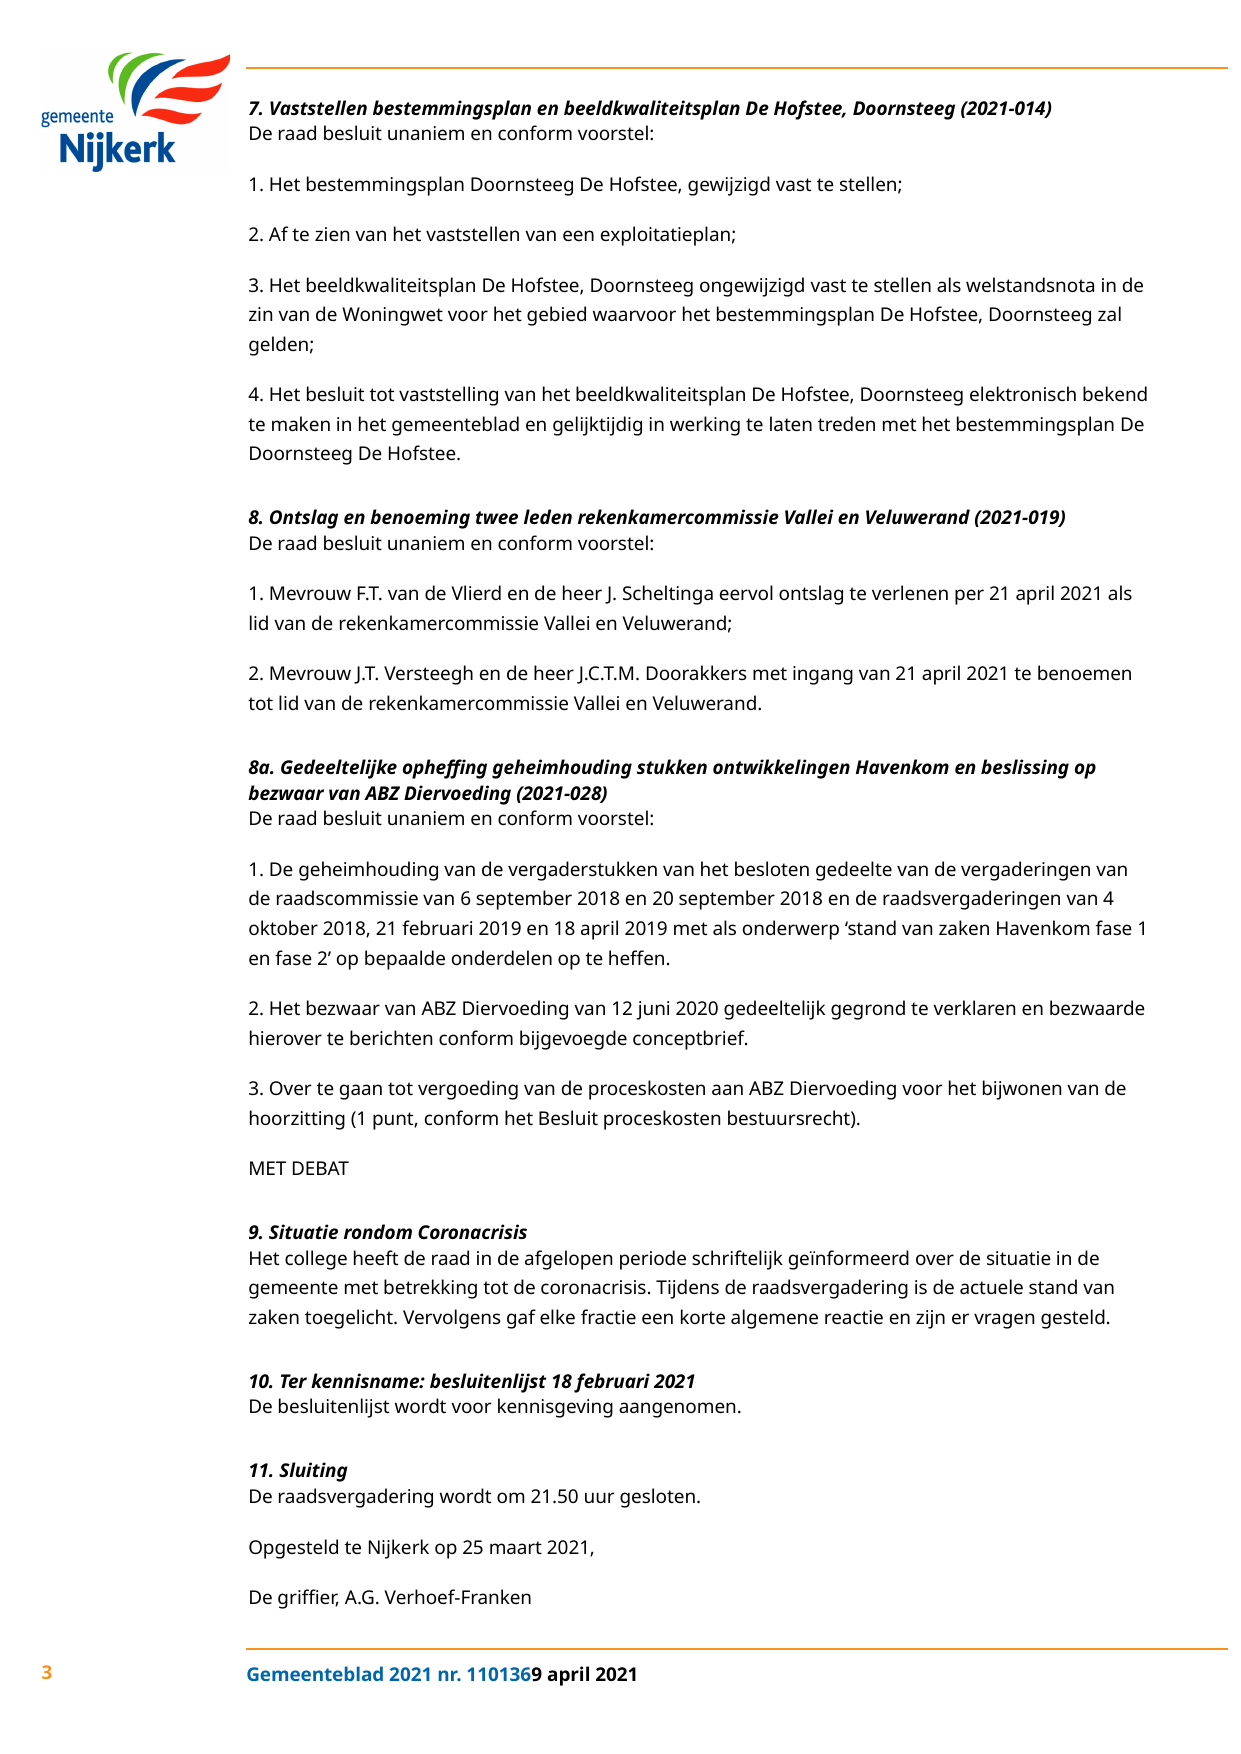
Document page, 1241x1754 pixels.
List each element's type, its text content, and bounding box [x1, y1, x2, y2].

picture [41, 47, 231, 172]
text 2. Mevrouw J.T. Versteegh en de heer J.C.T.M. Doorakkers met ingang van 21 april 2021 te benoemen tot lid van de rekenkamercommissie Vallei en Veluwerand. [248, 661, 1152, 716]
text 3. Over te gaan tot vergoeding van de proceskosten aan ABZ Diervoeding voor het bijwonen van de hoorzitting (1 punt, conform het Besluit proceskosten bestuursrecht). [248, 1075, 1152, 1131]
text 1. Het bestemmingsplan Doornsteeg De Hofstee, gewijzigd vast te stellen; [248, 171, 1152, 197]
text 9. Situatie rondom Coronacrisis [248, 1219, 1152, 1245]
text De raad besluit unaniem en conform voorstel: [248, 121, 1152, 146]
text 2. Het bezwaar van ABZ Diervoeding van 12 juni 2020 gedeeltelijk gegrond te verklaren en bezwaarde hierover te berichten conform bijgevoegde conceptbrief. [248, 995, 1152, 1051]
text 1. De geheimhouding van de vergaderstukken van het besloten gedeelte van de vergaderingen van de raadscommissie van 6 september 2018 en 20 september 2018 en de raadsvergaderingen van 4 oktober 2018, 21 februari 2019 en 18 april 2019 met als onderwerp ‘stand van zaken Havenkom fase 1 en fase 2’ op bepaalde onderdelen op te heffen. [248, 856, 1152, 971]
text De griffier, A.G. Verhoef-Franken [248, 1584, 1152, 1610]
text 2. Af te zien van het vaststellen van een exploitatieplan; [248, 221, 1152, 247]
text Opgesteld te Nijkerk op 25 maart 2021, [248, 1534, 1152, 1559]
text 8. Ontslag en benoeming twee leden rekenkamercommissie Vallei en Veluwerand (2021-019) [248, 504, 1152, 530]
text De raadsvergadering wordt om 21.50 uur gesloten. [248, 1483, 1152, 1509]
text 7. Vaststellen bestemmingsplan en beeldkwaliteitsplan De Hofstee, Doornsteeg (2021-014) [248, 95, 1152, 121]
text MET DEBAT [248, 1155, 1152, 1181]
text Het college heeft de raad in de afgelopen periode schriftelijk geïnformeerd over de situatie in de gemeente met betrekking tot de coronacrisis. Tijdens de raadsvergadering is de actuele stand van zaken toegelicht. Vervolgens gaf elke fractie een korte algemene reactie en zijn er vragen gesteld. [248, 1245, 1152, 1330]
text 4. Het besluit tot vaststelling van het beeldkwaliteitsplan De Hofstee, Doornsteeg elektronisch bekend te maken in het gemeenteblad en gelijktijdig in werking te laten treden met het bestemmingsplan De Doornsteeg De Hofstee. [248, 381, 1152, 466]
text 11. Sluiting [248, 1458, 1152, 1483]
text De raad besluit unaniem en conform voorstel: [248, 530, 1152, 556]
text 10. Ter kennisname: besluitenlijst 18 februari 2021 [248, 1368, 1152, 1394]
text 8a. Gedeeltelijke opheffing geheimhouding stukken ontwikkelingen Havenkom en beslissing op bezwaar van ABZ Diervoeding (2021-028) [248, 754, 1152, 806]
text 1. Mevrouw F.T. van de Vlierd en de heer J. Scheltinga eervol ontslag te verlenen per 21 april 2021 als lid van de rekenkamercommissie Vallei en Veluwerand; [248, 581, 1152, 636]
text De raad besluit unaniem en conform voorstel: [248, 806, 1152, 831]
text 3. Het beeldkwaliteitsplan De Hofstee, Doornsteeg ongewijzigd vast te stellen als welstandsnota in de zin van de Woningwet voor het gebied waarvoor het bestemmingsplan De Hofstee, Doornsteeg zal gelden; [248, 272, 1152, 357]
text De besluitenlijst wordt voor kennisgeving aangenomen. [248, 1394, 1152, 1419]
